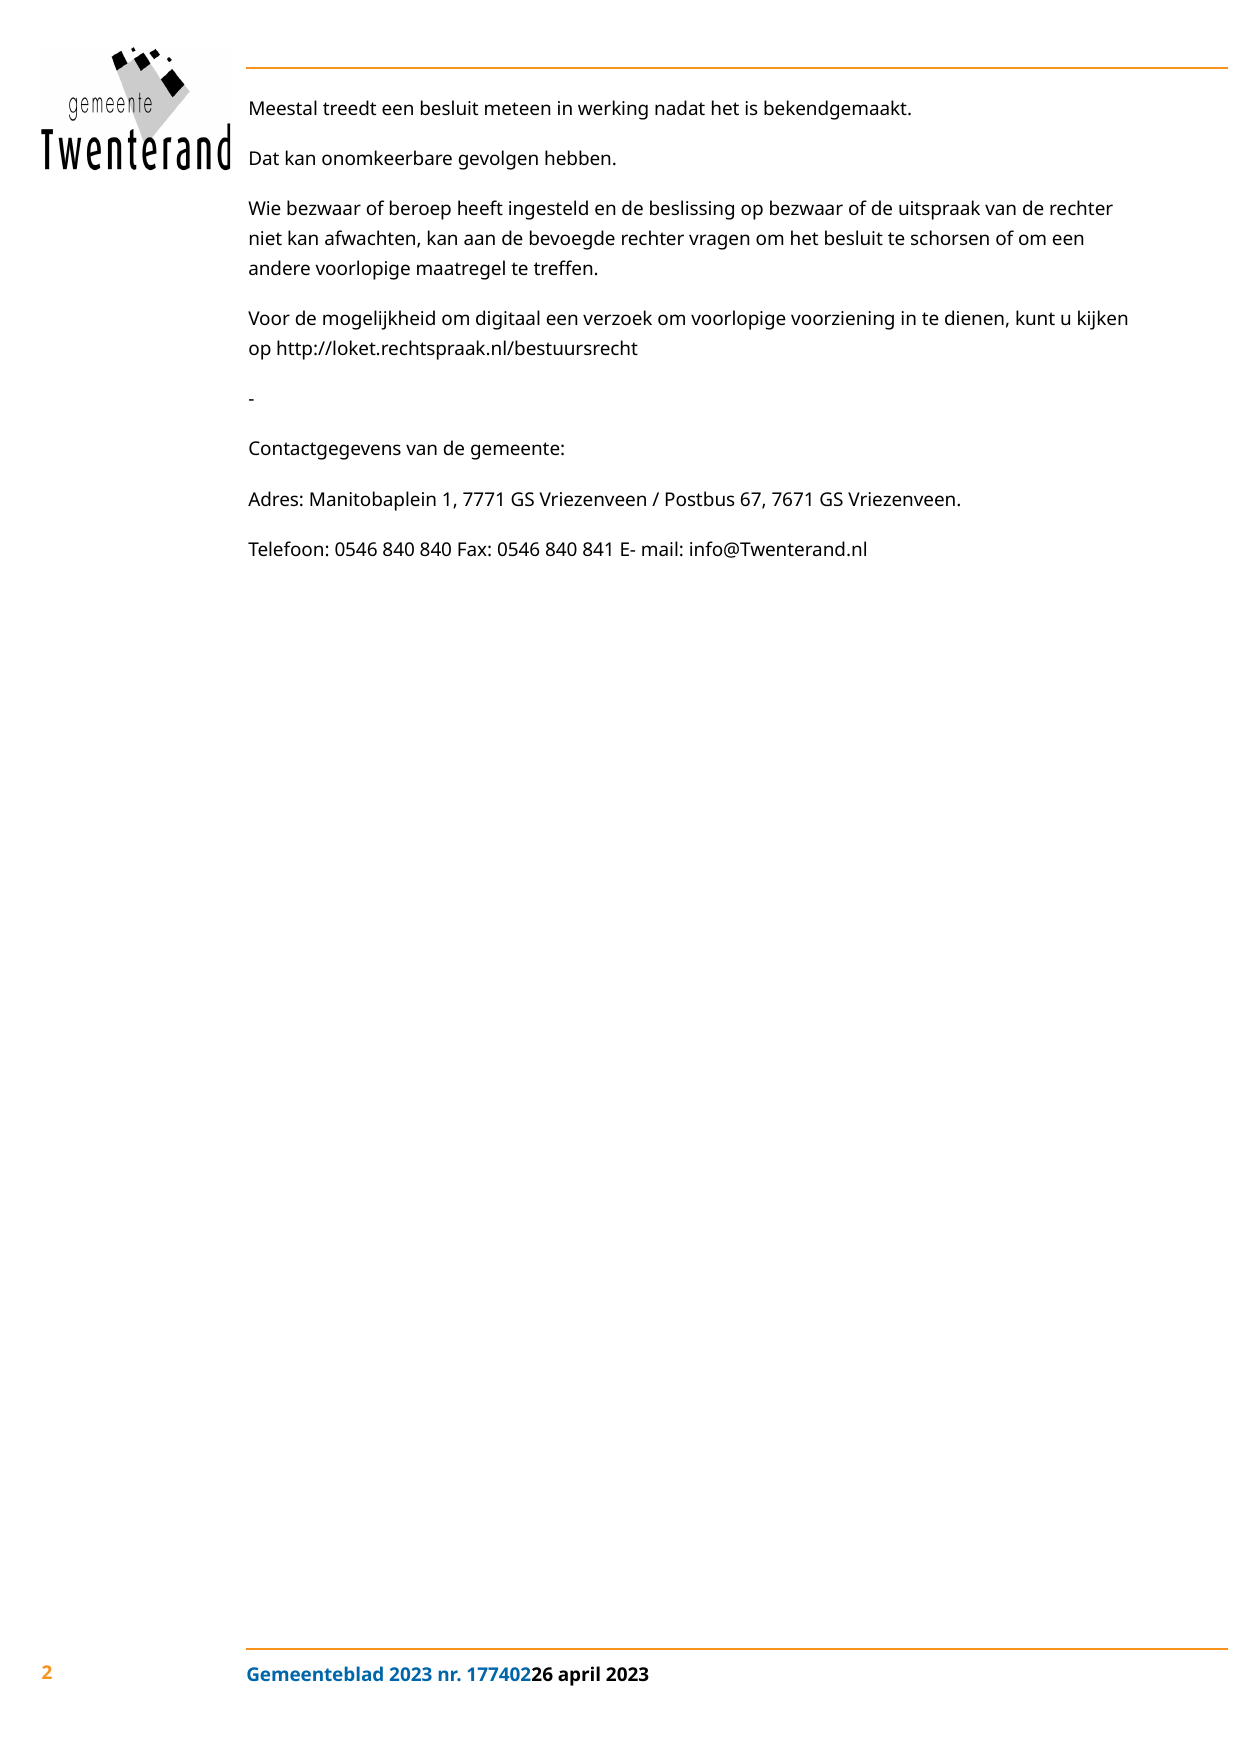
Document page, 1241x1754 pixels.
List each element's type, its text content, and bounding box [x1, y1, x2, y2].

picture [41, 47, 231, 172]
text Adres: Manitobaplein 1, 7771 GS Vriezenveen / Postbus 67, 7671 GS Vriezenveen. [248, 486, 1152, 512]
text Contactgegevens van de gemeente: [248, 436, 1152, 461]
text Wie bezwaar of beroep heeft ingesteld en de beslissing op bezwaar of de uitspraak van de rechter niet kan afwachten, kan aan de bevoegde rechter vragen om het besluit te schorsen of om een andere voorlopige maatregel te treffen. [248, 196, 1152, 281]
text Voor de mogelijkheid om digitaal een verzoek om voorlopige voorziening in te dienen, kunt u kijken op http://loket.rechtspraak.nl/bestuursrecht [248, 305, 1152, 361]
text Dat kan onomkeerbare gevolgen hebben. [248, 145, 1152, 171]
text - [248, 385, 1152, 411]
text Telefoon: 0546 840 840 Fax: 0546 840 841 E- mail: info@Twenterand.nl [248, 536, 1152, 562]
text Meestal treedt een besluit meteen in werking nadat het is bekendgemaakt. [248, 95, 1152, 121]
